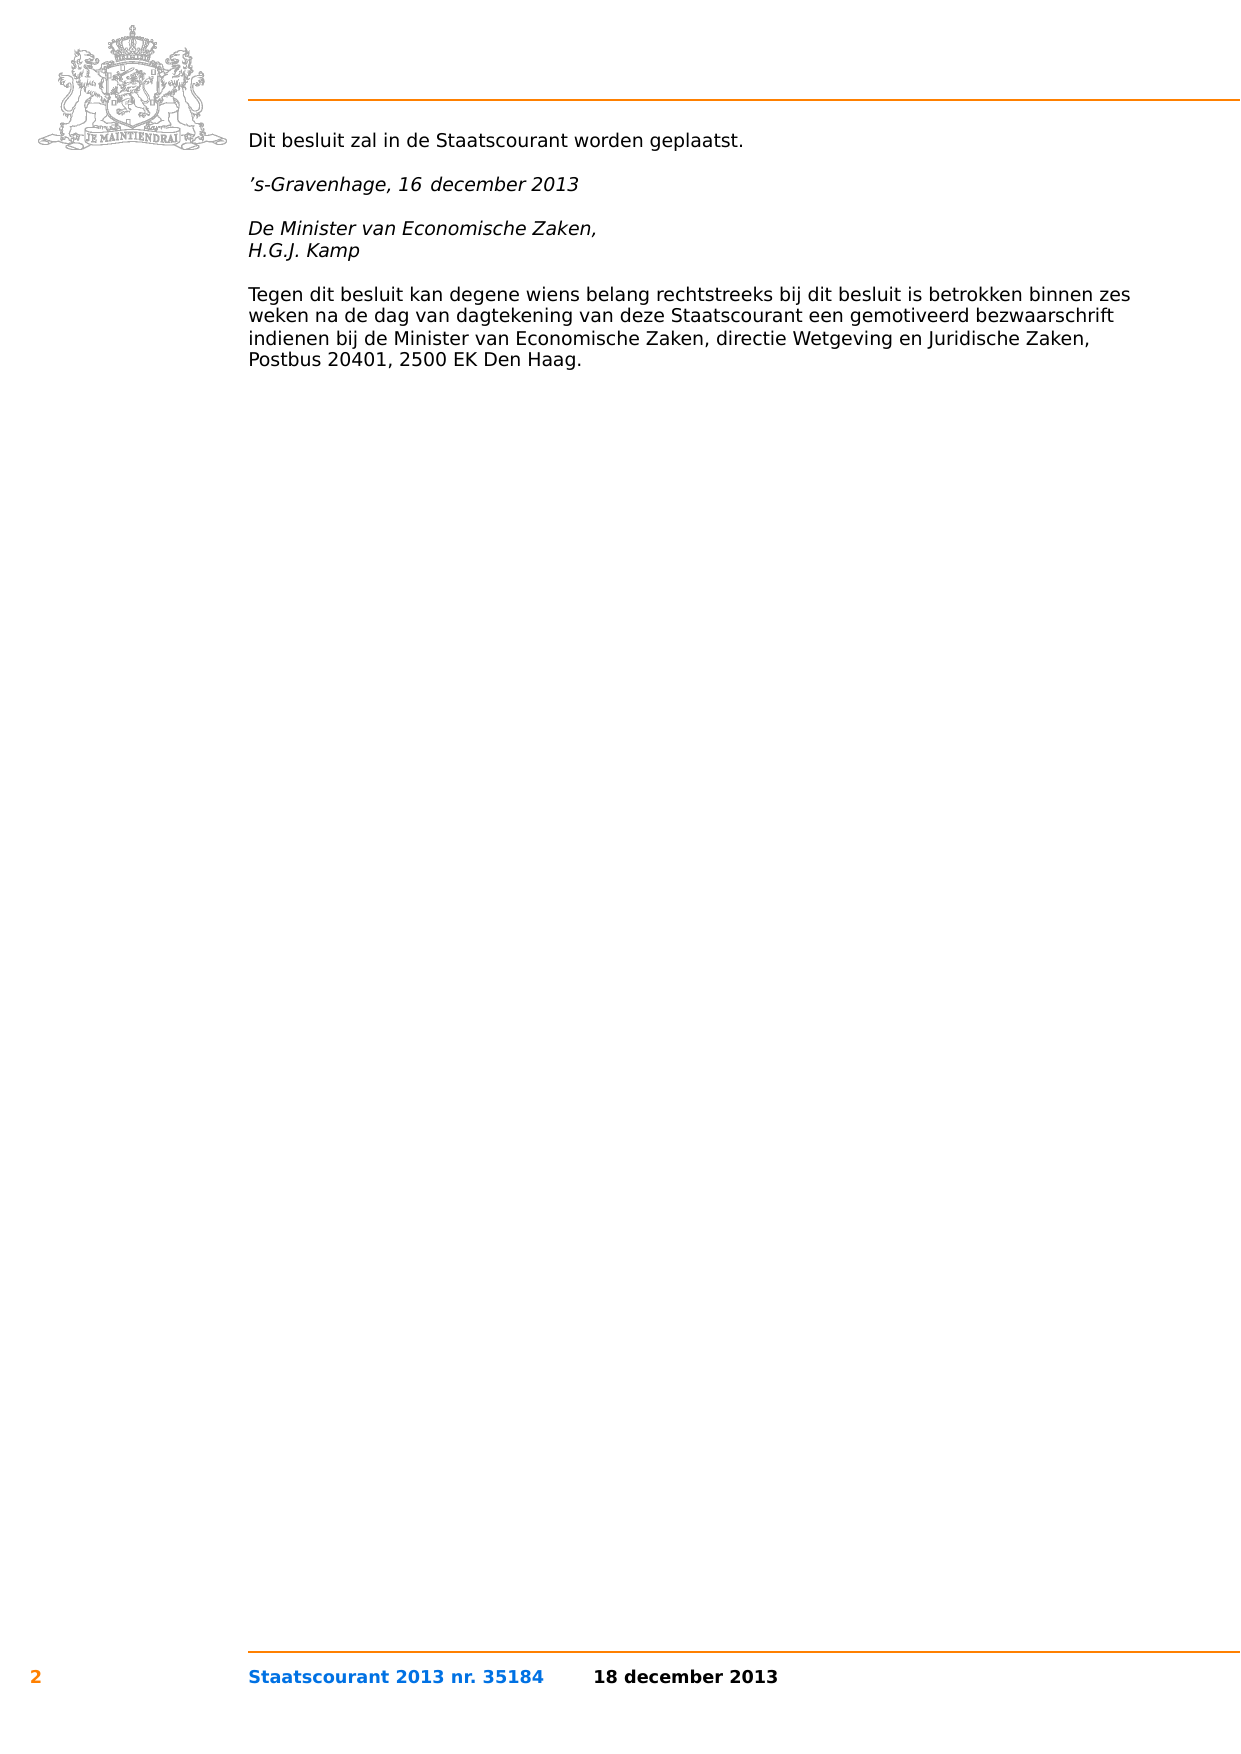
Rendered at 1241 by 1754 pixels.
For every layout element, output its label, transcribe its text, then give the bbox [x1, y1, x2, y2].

text Dit besluit zal in de Staatscourant worden geplaatst. [248, 130, 1163, 152]
text Tegen dit besluit kan degene wiens belang rechtstreeks bij dit besluit is betrokken binnen zes weken na de dag van dagtekening van deze Staatscourant een gemotiveerd bezwaarschrift indienen bij de Minister van Economische Zaken, directie Wetgeving en Juridische Zaken, Postbus 20401, 2500 EK Den Haag. [248, 283, 1163, 371]
picture [38, 25, 227, 150]
text De Minister van Economische Zaken, H.G.J. Kamp [248, 218, 1163, 262]
text ’s-Gravenhage, 16 december 2013 [248, 174, 1163, 196]
